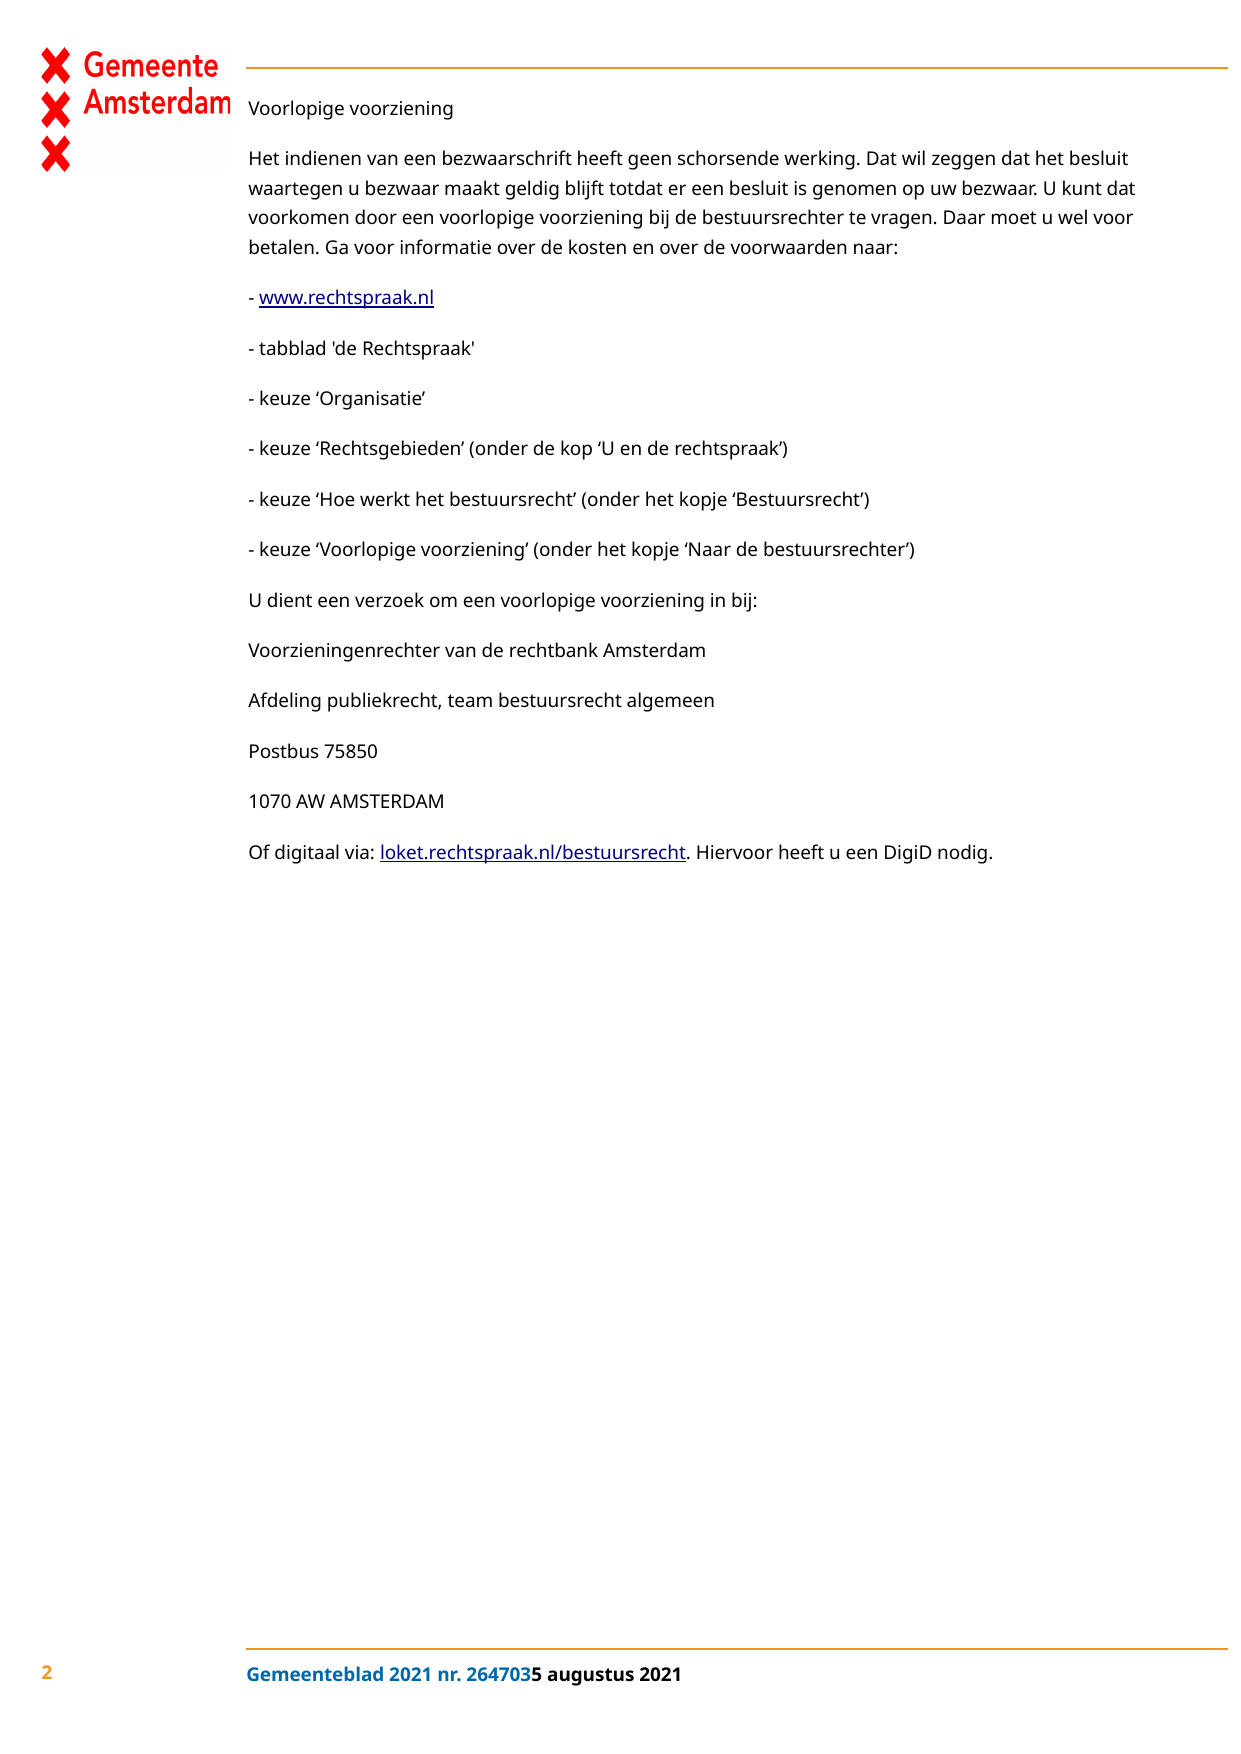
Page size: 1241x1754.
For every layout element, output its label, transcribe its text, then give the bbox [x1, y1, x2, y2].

text Of digitaal via: loket.rechtspraak.nl/bestuursrecht. Hiervoor heeft u een DigiD nodig. [248, 839, 1152, 865]
text - keuze ‘Rechtsgebieden’ (onder de kop ‘U en de rechtspraak’) [248, 436, 1152, 461]
text - keuze ‘Voorlopige voorziening’ (onder het kopje ‘Naar de bestuursrechter’) [248, 536, 1152, 562]
text - keuze ‘Hoe werkt het bestuursrecht’ (onder het kopje ‘Bestuursrecht’) [248, 486, 1152, 512]
text Voorzieningenrechter van de rechtbank Amsterdam [248, 637, 1152, 663]
text - tabblad 'de Rechtspraak' [248, 335, 1152, 361]
text U dient een verzoek om een voorlopige voorziening in bij: [248, 587, 1152, 613]
text - www.rechtspraak.nl [248, 284, 1152, 310]
text Postbus 75850 [248, 738, 1152, 764]
picture [41, 47, 231, 172]
text Voorlopige voorziening [248, 95, 1152, 121]
text - keuze ‘Organisatie’ [248, 385, 1152, 411]
text Afdeling publiekrecht, team bestuursrecht algemeen [248, 688, 1152, 713]
text 1070 AW AMSTERDAM [248, 788, 1152, 814]
text Het indienen van een bezwaarschrift heeft geen schorsende werking. Dat wil zeggen dat het besluit waartegen u bezwaar maakt geldig blijft totdat er een besluit is genomen op uw bezwaar. U kunt dat voorkomen door een voorlopige voorziening bij de bestuursrechter te vragen. Daar moet u wel voor betalen. Ga voor informatie over de kosten en over de voorwaarden naar: [248, 145, 1152, 260]
